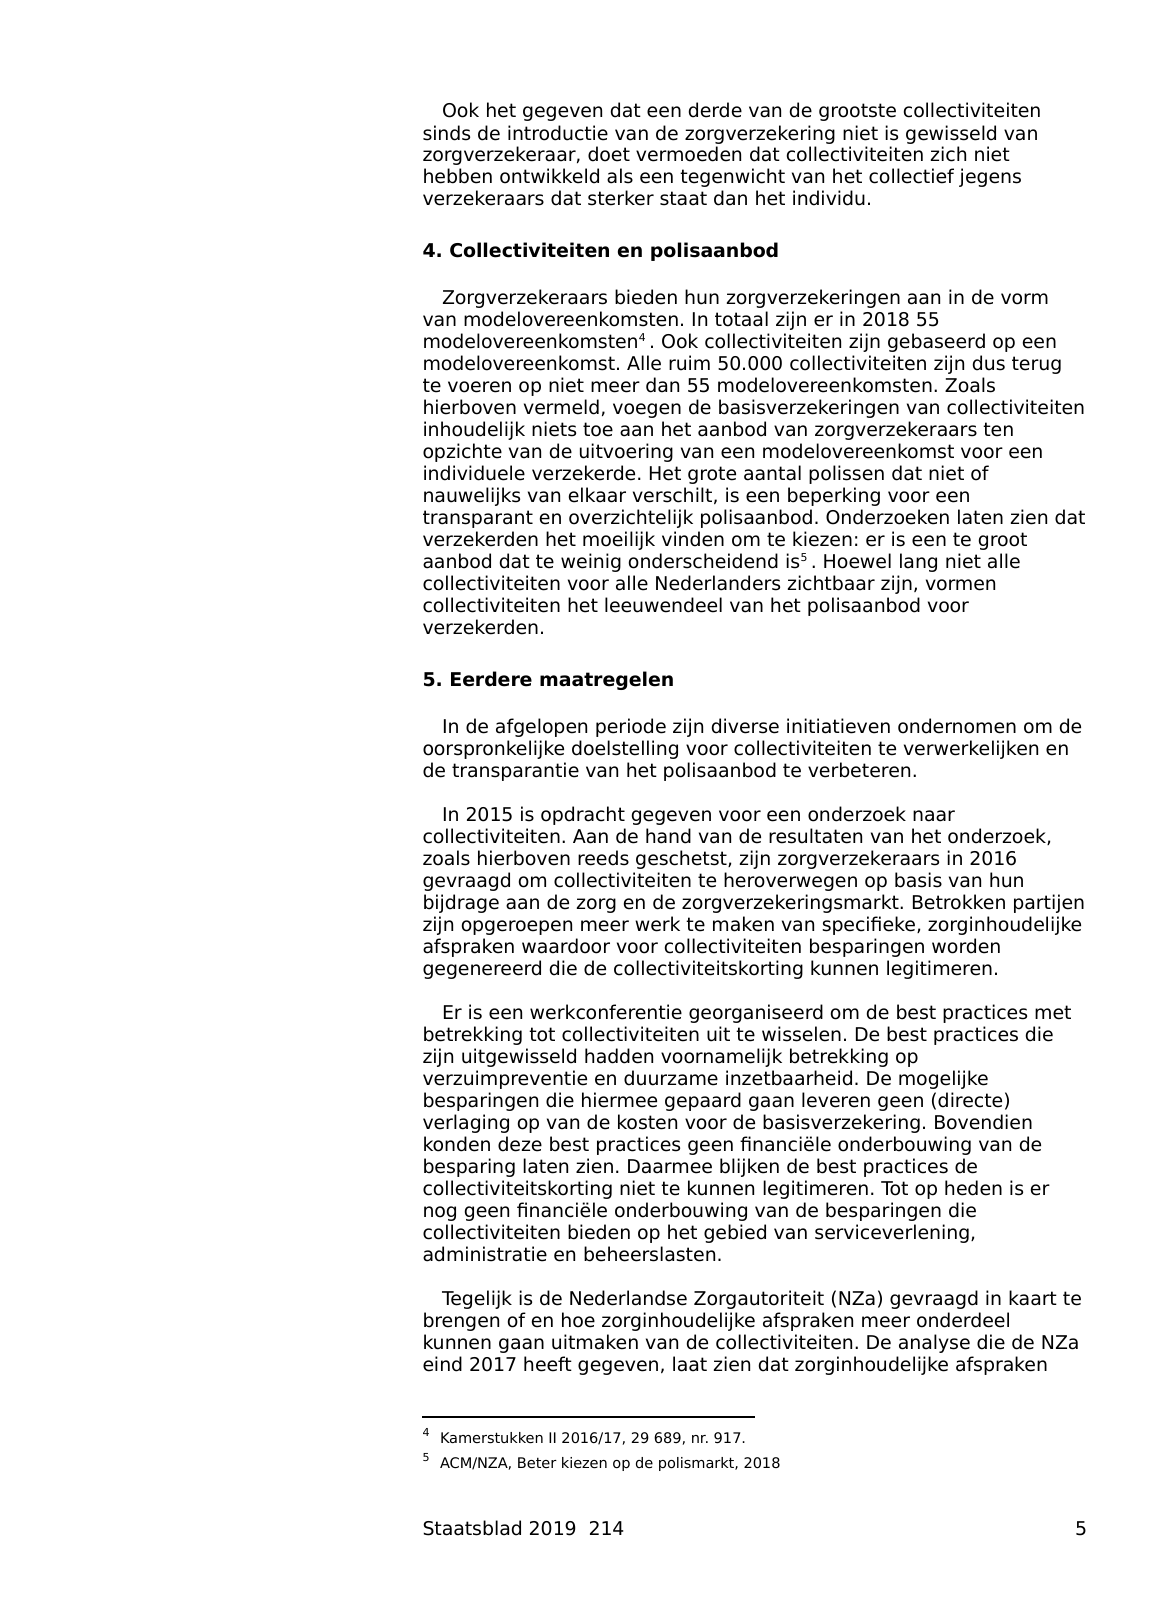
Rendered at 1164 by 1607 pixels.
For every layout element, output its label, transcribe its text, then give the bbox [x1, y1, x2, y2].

text In de afgelopen periode zijn diverse initiatieven ondernomen om de oorspronkelijke doelstelling voor collectiviteiten te verwerkelijken en de transparantie van het polisaanbod te verbeteren. [422, 716, 1087, 782]
text Ook het gegeven dat een derde van de grootste collectiviteiten sinds de introductie van de zorgverzekering niet is gewisseld van zorgverzekeraar, doet vermoeden dat collectiviteiten zich niet hebben ontwikkeld als een tegenwicht van het collectief jegens verzekeraars dat sterker staat dan het individu. [422, 100, 1087, 210]
text Kamerstukken II 2016/17, 29 689, nr. 917. [422, 1426, 1087, 1448]
text In 2015 is opdracht gegeven voor een onderzoek naar collectiviteiten. Aan de hand van de resultaten van het onderzoek, zoals hierboven reeds geschetst, zijn zorgverzekeraars in 2016 gevraagd om collectiviteiten te heroverwegen op basis van hun bijdrage aan de zorg en de zorgverzekeringsmarkt. Betrokken partijen zijn opgeroepen meer werk te maken van specifieke, zorginhoudelijke afspraken waardoor voor collectiviteiten besparingen worden gegenereerd die de collectiviteitskorting kunnen legitimeren. [422, 804, 1087, 980]
subtitle 5. Eerdere maatregelen [422, 669, 1087, 691]
subtitle 4. Collectiviteiten en polisaanbod [422, 240, 1087, 262]
text Er is een werkconferentie georganiseerd om de best practices met betrekking tot collectiviteiten uit te wisselen. De best practices die zijn uitgewisseld hadden voornamelijk betrekking op verzuimpreventie en duurzame inzetbaarheid. De mogelijke besparingen die hiermee gepaard gaan leveren geen (directe) verlaging op van de kosten voor de basisverzekering. Bovendien konden deze best practices geen financiële onderbouwing van de besparing laten zien. Daarmee blijken de best practices de collectiviteitskorting niet te kunnen legitimeren. Tot op heden is er nog geen financiële onderbouwing van de besparingen die collectiviteiten bieden op het gebied van serviceverlening, administratie en beheerslasten. [422, 1002, 1087, 1266]
text ACM/NZA, Beter kiezen op de polismarkt, 2018 [422, 1451, 1087, 1473]
text Tegelijk is de Nederlandse Zorgautoriteit (NZa) gevraagd in kaart te brengen of en hoe zorginhoudelijke afspraken meer onderdeel kunnen gaan uitmaken van de collectiviteiten. De analyse die de NZa eind 2017 heeft gegeven, laat zien dat zorginhoudelijke afspraken [422, 1288, 1087, 1376]
text Zorgverzekeraars bieden hun zorgverzekeringen aan in de vorm van modelovereenkomsten. In totaal zijn er in 2018 55 modelovereenkomsten. Ook collectiviteiten zijn gebaseerd op een modelovereenkomst. Alle ruim 50.000 collectiviteiten zijn dus terug te voeren op niet meer dan 55 modelovereenkomsten. Zoals hierboven vermeld, voegen de basisverzekeringen van collectiviteiten inhoudelijk niets toe aan het aanbod van zorgverzekeraars ten opzichte van de uitvoering van een modelovereenkomst voor een individuele verzekerde. Het grote aantal polissen dat niet of nauwelijks van elkaar verschilt, is een beperking voor een transparant en overzichtelijk polisaanbod. Onderzoeken laten zien dat verzekerden het moeilijk vinden om te kiezen: er is een te groot aanbod dat te weinig onderscheidend is. Hoewel lang niet alle collectiviteiten voor alle Nederlanders zichtbaar zijn, vormen collectiviteiten het leeuwendeel van het polisaanbod voor verzekerden. [422, 287, 1087, 639]
